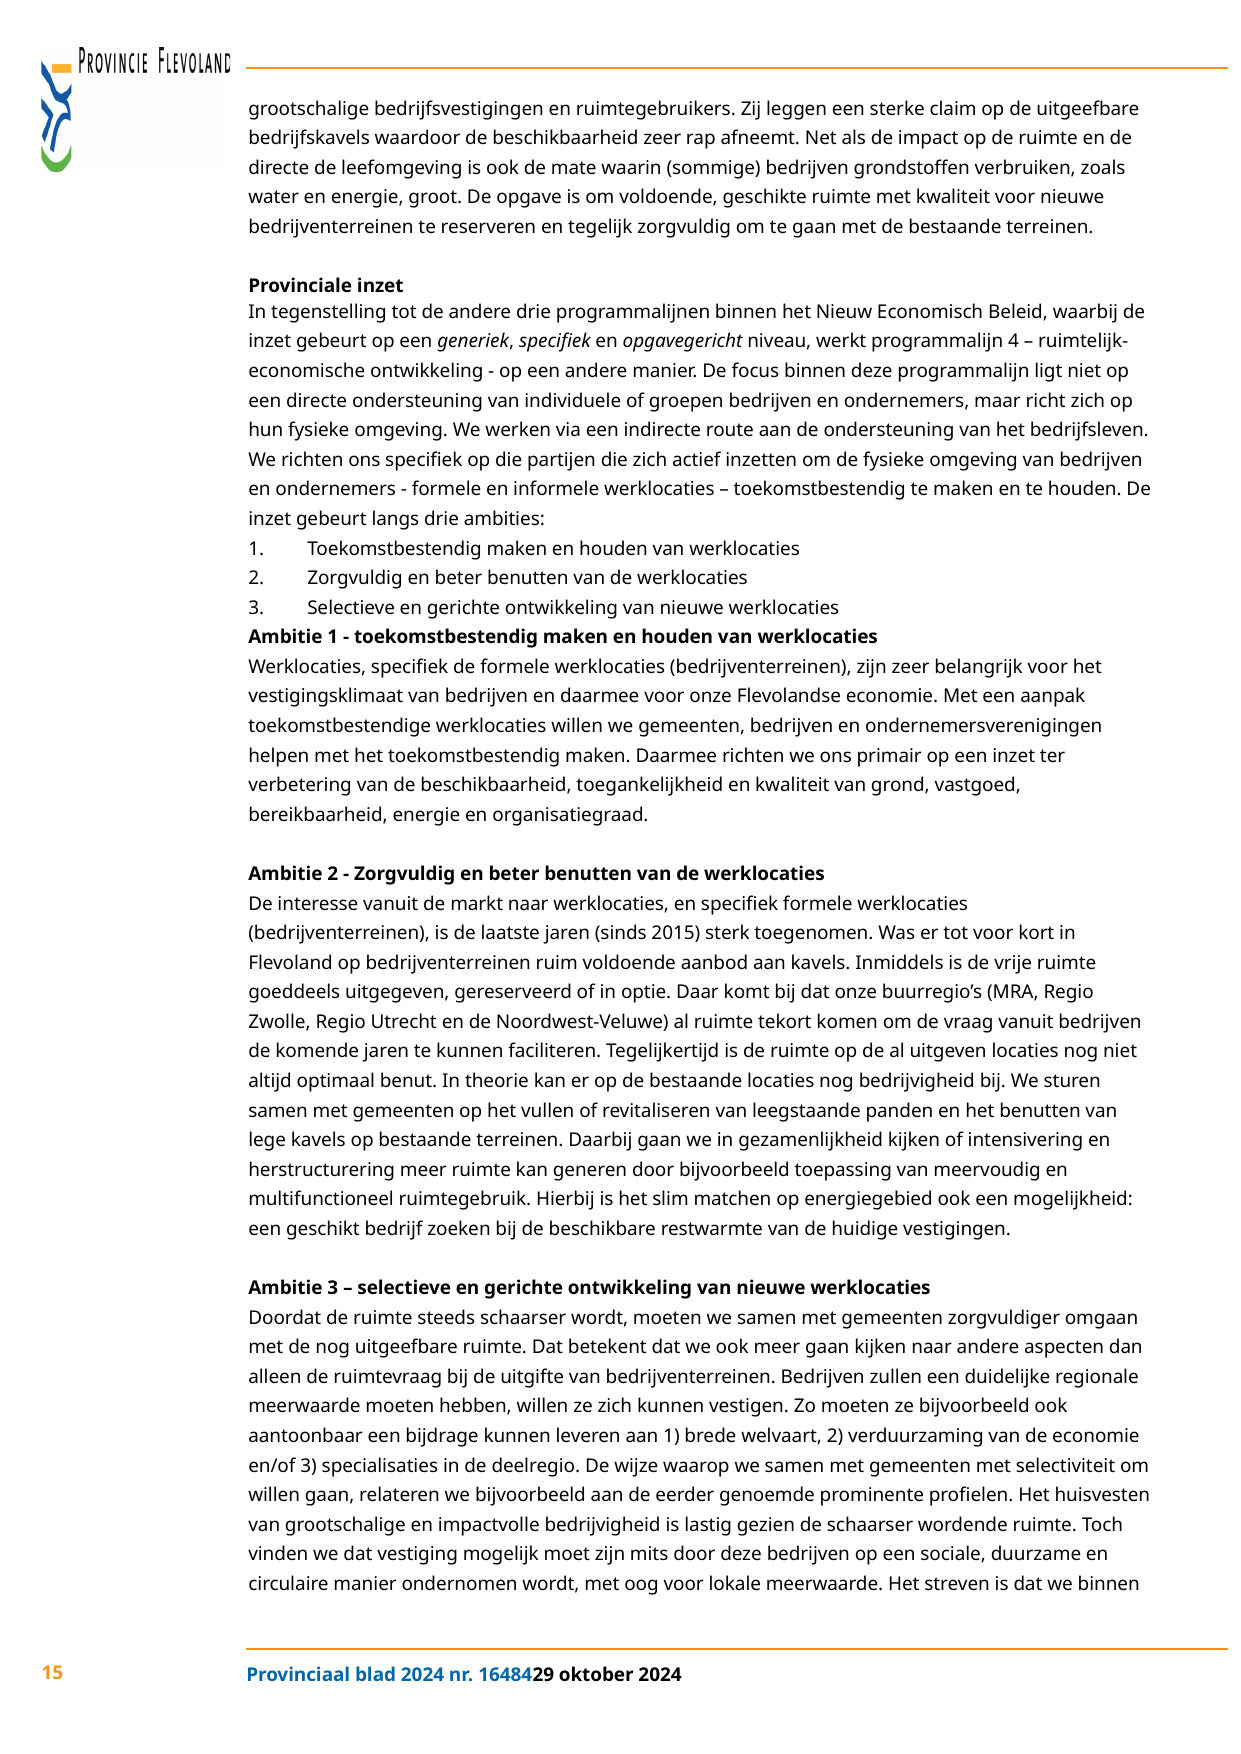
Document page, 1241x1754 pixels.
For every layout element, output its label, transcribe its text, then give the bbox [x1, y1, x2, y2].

list Zorgvuldig en beter benutten van de werklocaties [248, 564, 1152, 590]
text grootschalige bedrijfsvestigingen en ruimtegebruikers. Zij leggen een sterke claim op de uitgeefbare bedrijfskavels waardoor de beschikbaarheid zeer rap afneemt. Net als de impact op de ruimte en de directe de leefomgeving is ook de mate waarin (sommige) bedrijven grondstoffen verbruiken, zoals water en energie, groot. De opgave is om voldoende, geschikte ruimte met kwaliteit voor nieuwe bedrijventerreinen te reserveren en tegelijk zorgvuldig om te gaan met de bestaande terreinen. [248, 95, 1152, 239]
text Ambitie 1 - toekomstbestendig maken en houden van werklocaties [248, 623, 1152, 649]
text Provinciale inzet [248, 272, 1152, 298]
text Ambitie 3 – selectieve en gerichte ontwikkeling van nieuwe werklocaties [248, 1274, 1152, 1300]
picture [41, 47, 231, 172]
text Doordat de ruimte steeds schaarser wordt, moeten we samen met gemeenten zorgvuldiger omgaan met de nog uitgeefbare ruimte. Dat betekent dat we ook meer gaan kijken naar andere aspecten dan alleen de ruimtevraag bij de uitgifte van bedrijventerreinen. Bedrijven zullen een duidelijke regionale meerwaarde moeten hebben, willen ze zich kunnen vestigen. Zo moeten ze bijvoorbeeld ook aantoonbaar een bijdrage kunnen leveren aan 1) brede welvaart, 2) verduurzaming van de economie en/of 3) specialisaties in de deelregio. De wijze waarop we samen met gemeenten met selectiviteit om willen gaan, relateren we bijvoorbeeld aan de eerder genoemde prominente profielen. Het huisvesten van grootschalige en impactvolle bedrijvigheid is lastig gezien de schaarser wordende ruimte. Toch vinden we dat vestiging mogelijk moet zijn mits door deze bedrijven op een sociale, duurzame en circulaire manier ondernomen wordt, met oog voor lokale meerwaarde. Het streven is dat we binnen [248, 1304, 1152, 1596]
list Selectieve en gerichte ontwikkeling van nieuwe werklocaties [248, 594, 1152, 619]
text Werklocaties, specifiek de formele werklocaties (bedrijventerreinen), zijn zeer belangrijk voor het vestigingsklimaat van bedrijven en daarmee voor onze Flevolandse economie. Met een aanpak toekomstbestendige werklocaties willen we gemeenten, bedrijven en ondernemersverenigingen helpen met het toekomstbestendig maken. Daarmee richten we ons primair op een inzet ter verbetering van de beschikbaarheid, toegankelijkheid en kwaliteit van grond, vastgoed, bereikbaarheid, energie en organisatiegraad. [248, 653, 1152, 827]
list Toekomstbestendig maken en houden van werklocaties [248, 535, 1152, 560]
text De interesse vanuit de markt naar werklocaties, en specifiek formele werklocaties (bedrijventerreinen), is de laatste jaren (sinds 2015) sterk toegenomen. Was er tot voor kort in Flevoland op bedrijventerreinen ruim voldoende aanbod aan kavels. Inmiddels is de vrije ruimte goeddeels uitgegeven, gereserveerd of in optie. Daar komt bij dat onze buurregio’s (MRA, Regio Zwolle, Regio Utrecht en de Noordwest-Veluwe) al ruimte tekort komen om de vraag vanuit bedrijven de komende jaren te kunnen faciliteren. Tegelijkertijd is de ruimte op de al uitgeven locaties nog niet altijd optimaal benut. In theorie kan er op de bestaande locaties nog bedrijvigheid bij. We sturen samen met gemeenten op het vullen of revitaliseren van leegstaande panden en het benutten van lege kavels op bestaande terreinen. Daarbij gaan we in gezamenlijkheid kijken of intensivering en herstructurering meer ruimte kan generen door bijvoorbeeld toepassing van meervoudig en multifunctioneel ruimtegebruik. Hierbij is het slim matchen op energiegebied ook een mogelijkheid: een geschikt bedrijf zoeken bij de beschikbare restwarmte van de huidige vestigingen. [248, 890, 1152, 1241]
text In tegenstelling tot de andere drie programmalijnen binnen het Nieuw Economisch Beleid, waarbij de inzet gebeurt op een generiek, specifiek en opgavegericht niveau, werkt programmalijn 4 – ruimtelijk-economische ontwikkeling - op een andere manier. De focus binnen deze programmalijn ligt niet op een directe ondersteuning van individuele of groepen bedrijven en ondernemers, maar richt zich op hun fysieke omgeving. We werken via een indirecte route aan de ondersteuning van het bedrijfsleven. We richten ons specifiek op die partijen die zich actief inzetten om de fysieke omgeving van bedrijven en ondernemers - formele en informele werklocaties – toekomstbestendig te maken en te houden. De inzet gebeurt langs drie ambities: [248, 298, 1152, 531]
text Ambitie 2 - Zorgvuldig en beter benutten van de werklocaties [248, 860, 1152, 886]
